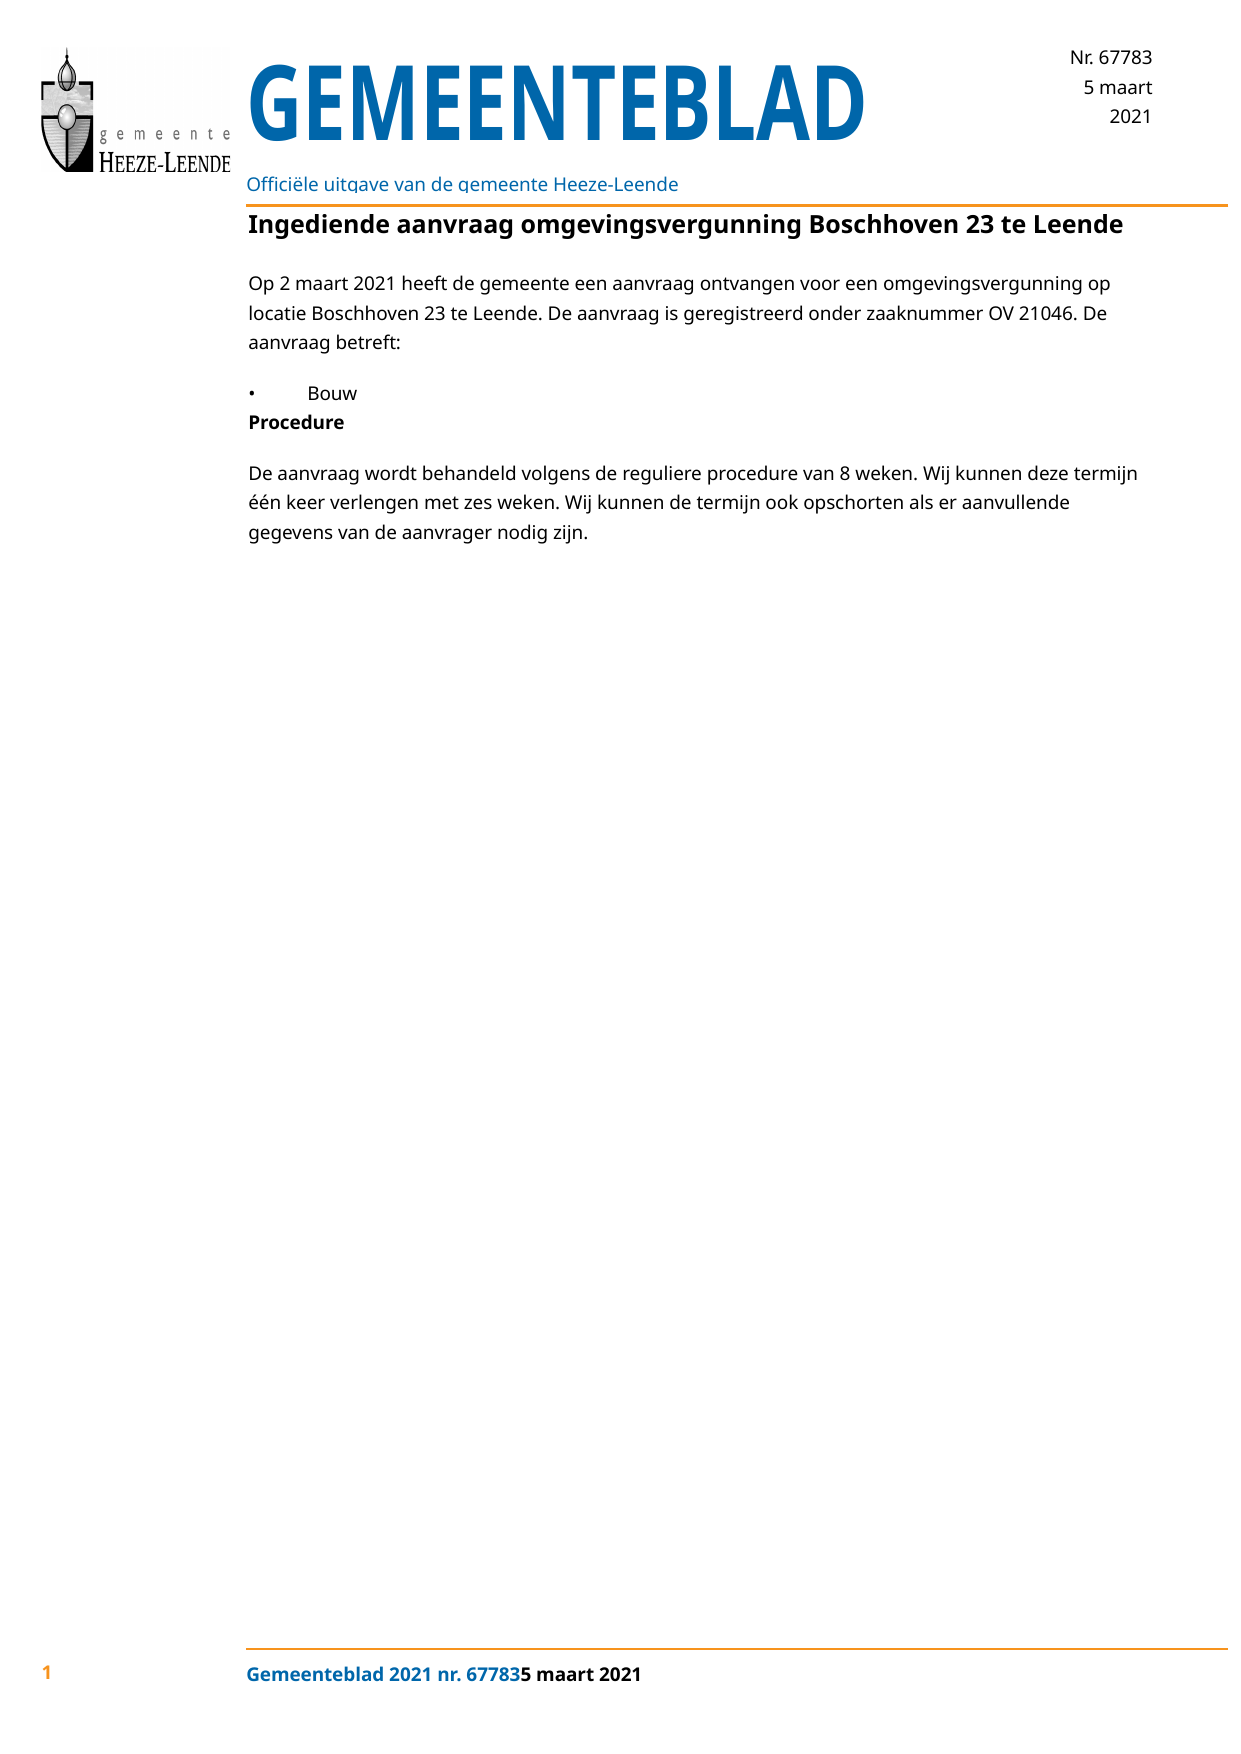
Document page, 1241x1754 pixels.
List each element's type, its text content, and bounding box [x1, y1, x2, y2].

text Ingediende aanvraag omgevingsvergunning Boschhoven 23 te Leende [248, 207, 1152, 241]
list Bouw [248, 380, 1152, 406]
text Procedure [248, 409, 1152, 435]
text Op 2 maart 2021 heeft de gemeente een aanvraag ontvangen voor een omgevingsvergunning op locatie Boschhoven 23 te Leende. De aanvraag is geregistreerd onder zaaknummer OV 21046. De aanvraag betreft: [248, 270, 1152, 355]
picture [41, 47, 231, 172]
text De aanvraag wordt behandeld volgens de reguliere procedure van 8 weken. Wij kunnen deze termijn één keer verlengen met zes weken. Wij kunnen de termijn ook opschorten als er aanvullende gegevens van de aanvrager nodig zijn. [248, 460, 1152, 545]
